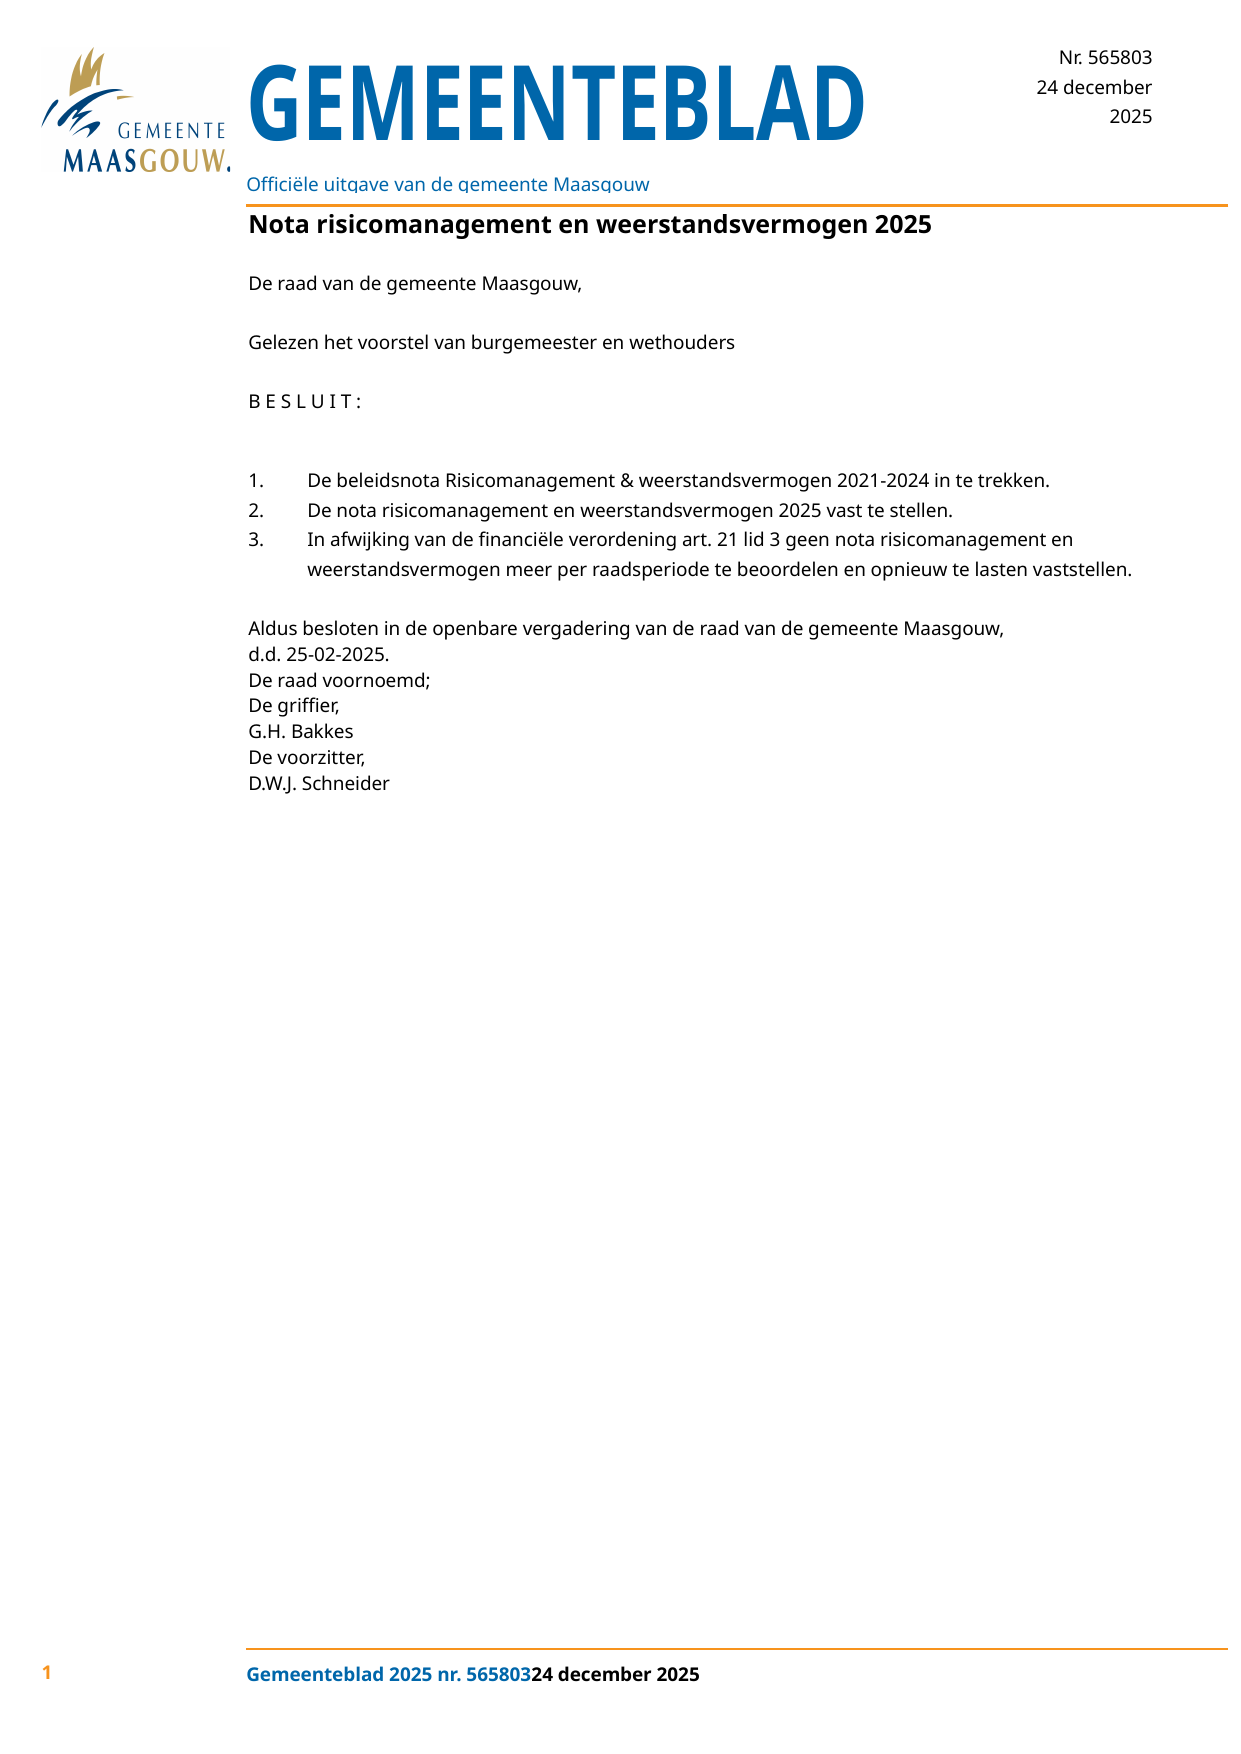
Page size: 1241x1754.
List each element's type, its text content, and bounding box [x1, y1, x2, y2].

list In afwijking van de financiële verordening art. 21 lid 3 geen nota risicomanagement en weerstandsvermogen meer per raadsperiode te beoordelen en opnieuw te lasten vaststellen. [248, 527, 1152, 582]
picture [41, 47, 231, 172]
list De beleidsnota Risicomanagement & weerstandsvermogen 2021-2024 in te trekken. [248, 467, 1152, 493]
text Nota risicomanagement en weerstandsvermogen 2025 [248, 207, 1152, 241]
text Aldus besloten in de openbare vergadering van de raad van de gemeente Maasgouw, [248, 615, 1152, 641]
text De raad van de gemeente Maasgouw, [248, 270, 1152, 296]
text De griffier, [248, 693, 1152, 718]
text G.H. Bakkes [248, 718, 1152, 744]
text De raad voornoemd; [248, 667, 1152, 693]
text De voorzitter, [248, 744, 1152, 770]
text D.W.J. Schneider [248, 770, 1152, 796]
text B E S L U I T : [248, 389, 1152, 414]
text d.d. 25-02-2025. [248, 641, 1152, 667]
text Gelezen het voorstel van burgemeester en wethouders [248, 329, 1152, 355]
list De nota risicomanagement en weerstandsvermogen 2025 vast te stellen. [248, 497, 1152, 523]
